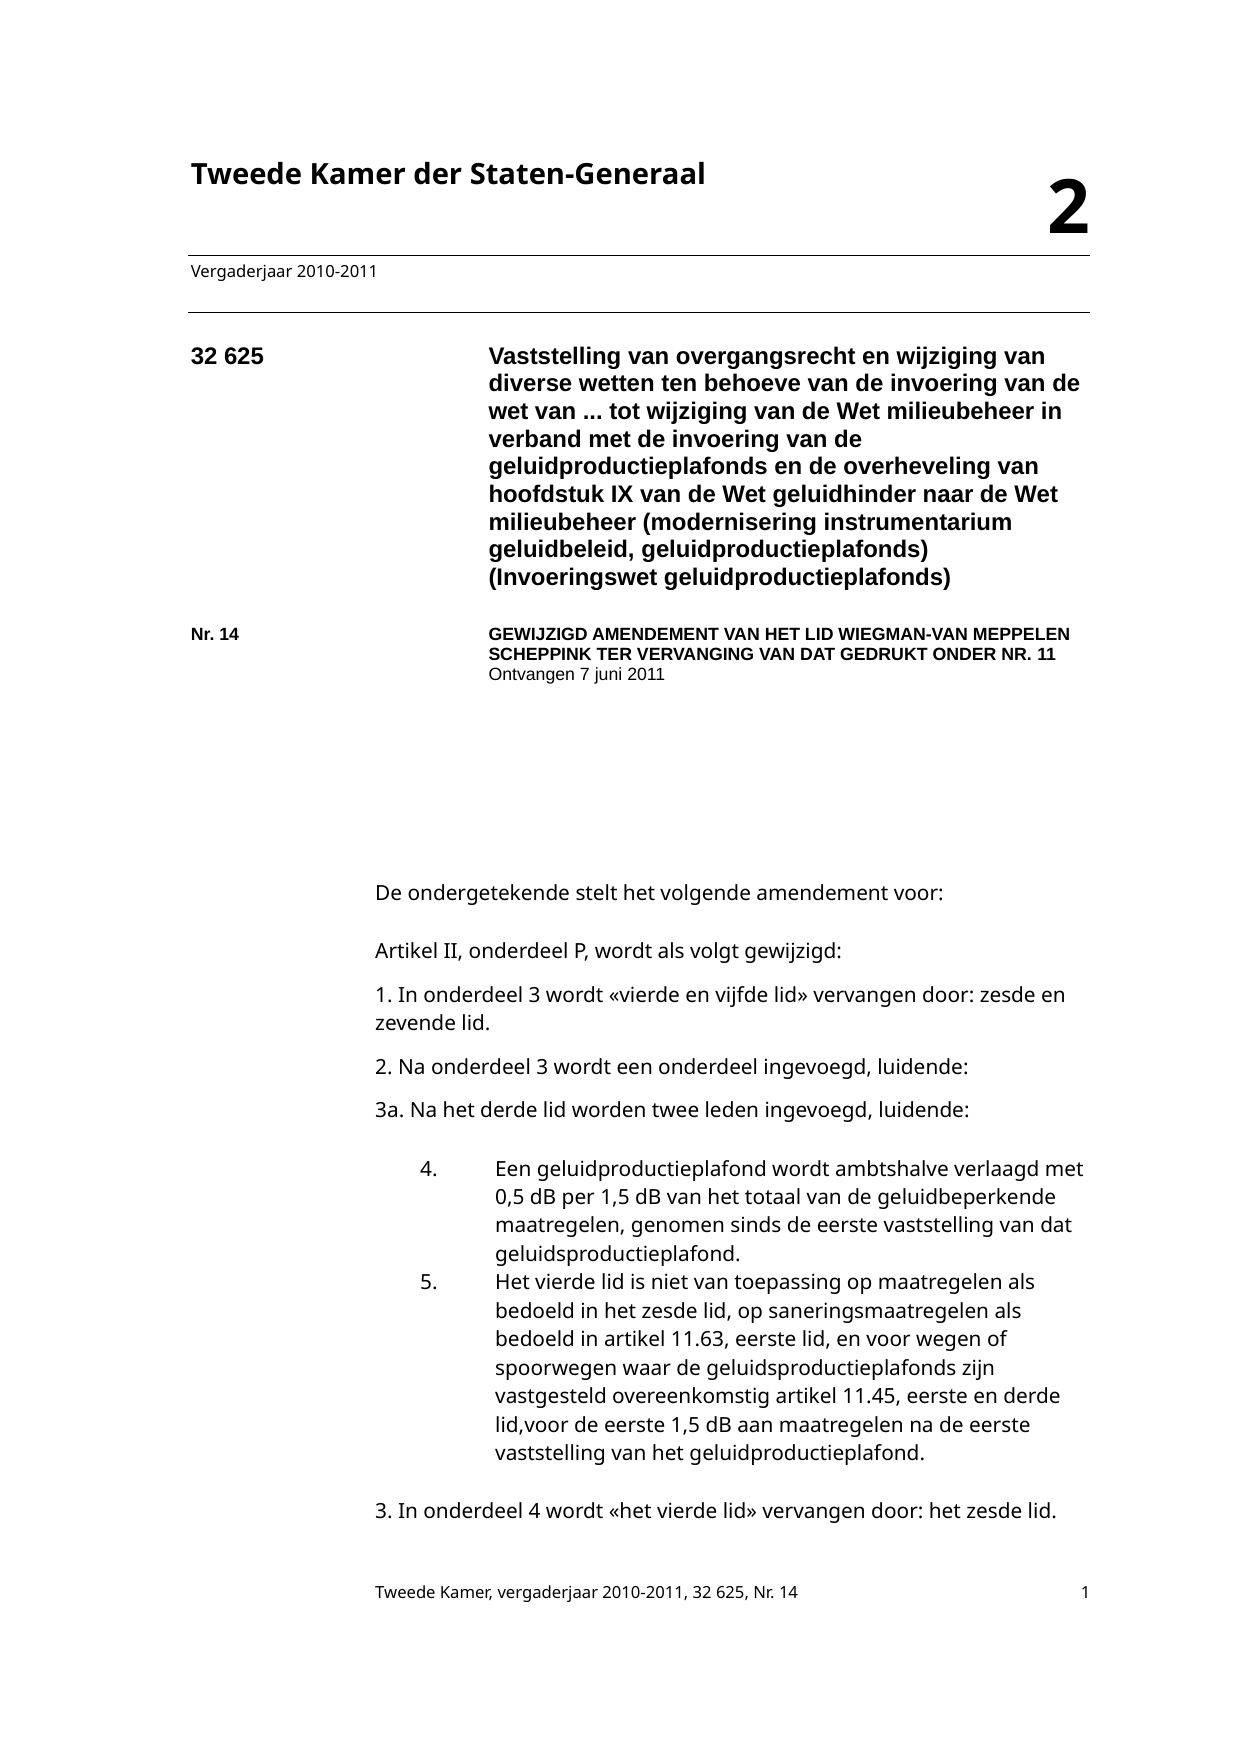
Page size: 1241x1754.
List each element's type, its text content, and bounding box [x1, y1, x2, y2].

text 1. In onderdeel 3 wordt «vierde en vijfde lid» vervangen door: zesde en zevende lid. [375, 980, 1090, 1037]
table_cell Vergaderjaar 2010-2011 [188, 256, 485, 312]
table_cell 32 625 [188, 339, 485, 620]
table_cell GEWIJZIGD AMENDEMENT VAN HET LID WIEGMAN-VAN MEPPELEN SCHEPPINK TER VERVANGING VAN DAT GEDRUKT ONDER NR. 11 Ontvangen 7 juni 2011 [485, 620, 1090, 759]
text 3. In onderdeel 4 wordt «het vierde lid» vervangen door: het zesde lid. [375, 1497, 1090, 1525]
table_cell Nr. 14 [188, 620, 485, 759]
table_cell [485, 313, 1090, 339]
table_header 2 [910, 150, 1090, 255]
table_cell [188, 313, 485, 339]
text Artikel II, onderdeel P, wordt als volgt gewijzigd: [375, 937, 1090, 965]
text De ondergetekende stelt het volgende amendement voor: [375, 878, 1090, 907]
text 2. Na onderdeel 3 wordt een onderdeel ingevoegd, luidende: [375, 1052, 1090, 1080]
text 3a. Na het derde lid worden twee leden ingevoegd, luidende: [375, 1095, 1090, 1124]
list Het vierde lid is niet van toepassing op maatregelen als bedoeld in het zesde lid, op saneringsmaatregelen als bedoeld in artikel 11.63, eerste lid, en voor wegen of spoorwegen waar de geluidsproductieplafonds zijn vastgesteld overeenkomstig artikel 11.45, eerste en derde lid,voor de eerste 1,5 dB aan maatregelen na de eerste vaststelling van het geluidproductieplafond. [420, 1267, 1090, 1467]
table_cell [485, 256, 1090, 312]
table_cell Vaststelling van overgangsrecht en wijziging van diverse wetten ten behoeve van de invoering van de wet van ... tot wijziging van de Wet milieubeheer in verband met de invoering van de geluidproductieplafonds en de overheveling van hoofdstuk IX van de Wet geluidhinder naar de Wet milieubeheer (modernisering instrumentarium geluidbeleid, geluidproductieplafonds) (Invoeringswet geluidproductieplafonds) [485, 339, 1090, 620]
table_header Tweede Kamer der Staten-Generaal [188, 150, 909, 255]
list Een geluidproductieplafond wordt ambtshalve verlaagd met 0,5 dB per 1,5 dB van het totaal van de geluidbeperkende maatregelen, genomen sinds de eerste vaststelling van dat geluidsproductieplafond. [420, 1154, 1090, 1267]
